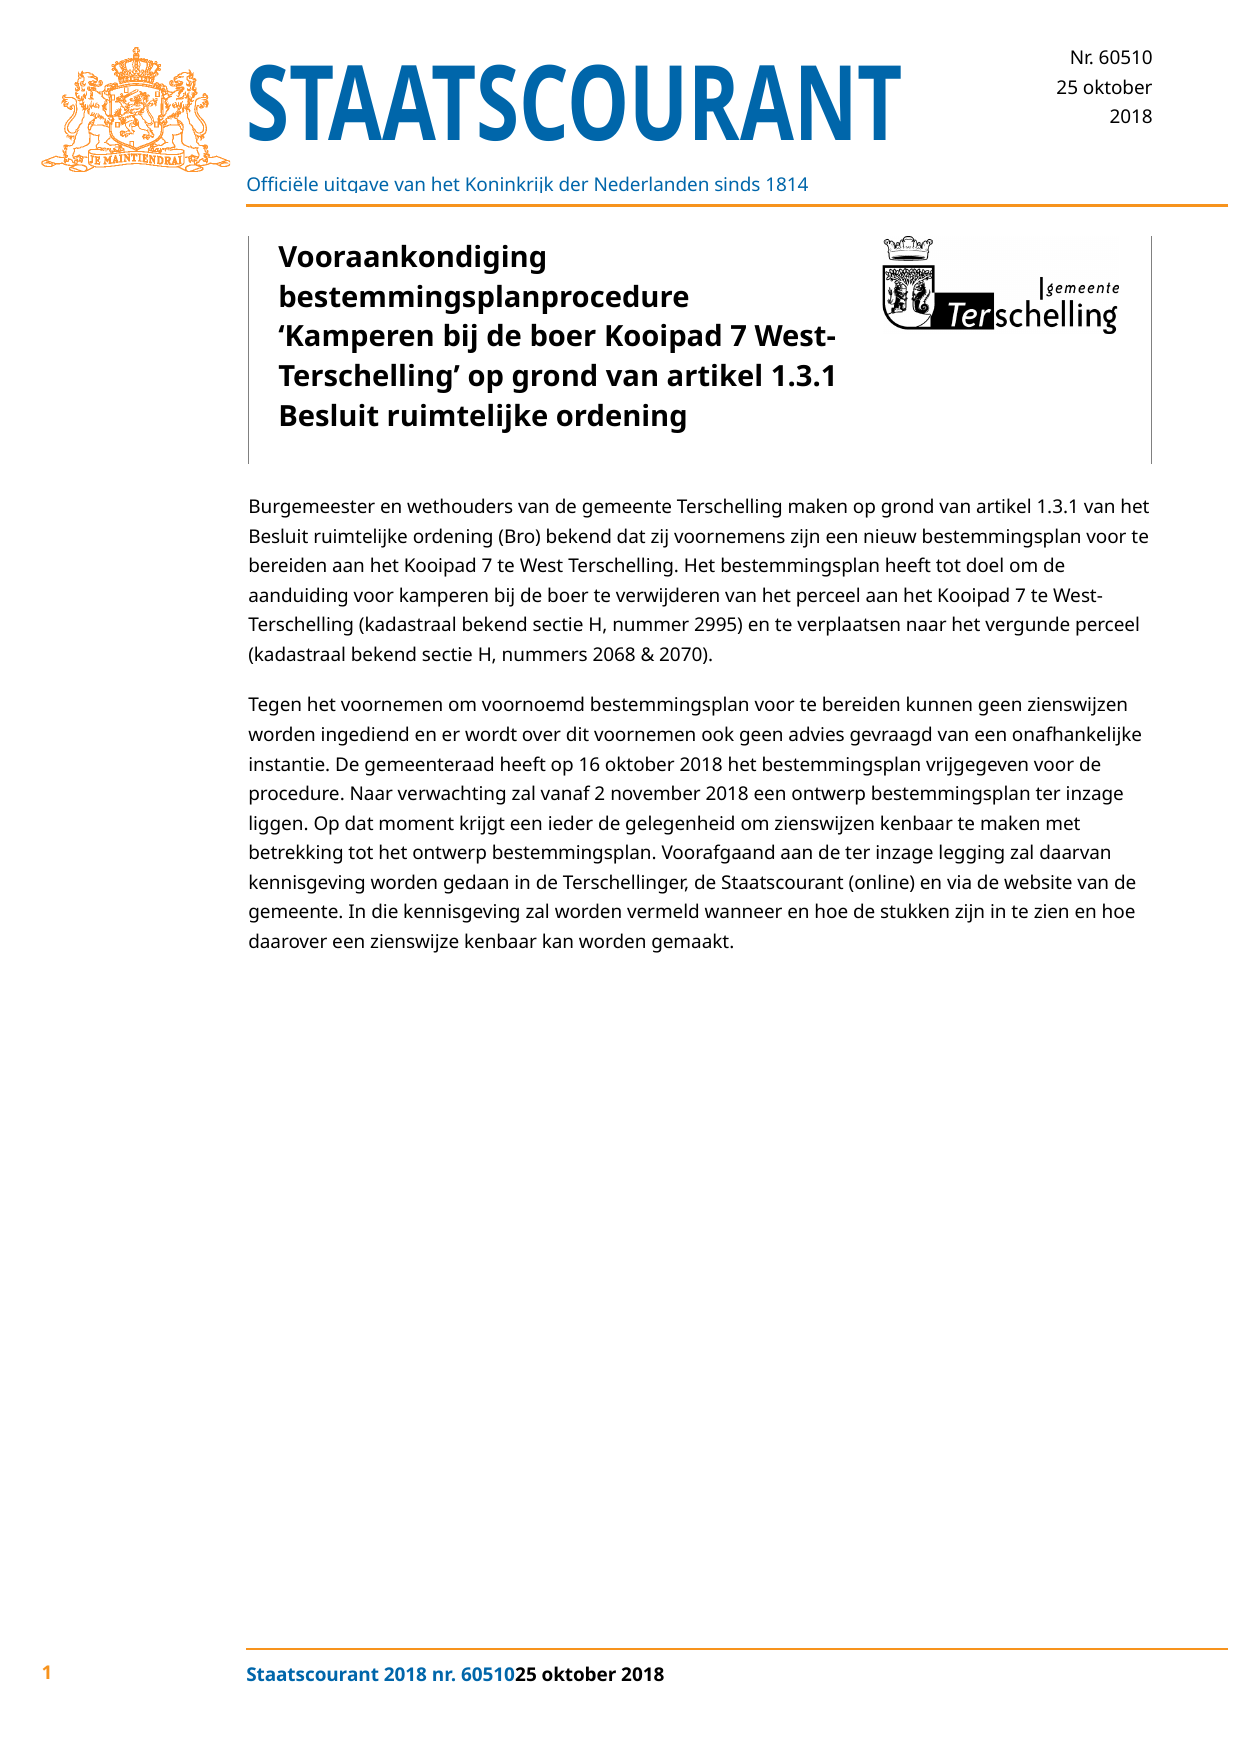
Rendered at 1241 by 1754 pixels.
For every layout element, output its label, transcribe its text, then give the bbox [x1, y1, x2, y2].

picture [41, 47, 231, 172]
text Burgemeester en wethouders van de gemeente Terschelling maken op grond van artikel 1.3.1 van het Besluit ruimtelijke ordening (Bro) bekend dat zij voornemens zijn een nieuw bestemmingsplan voor te bereiden aan het Kooipad 7 te West Terschelling. Het bestemmingsplan heeft tot doel om de aanduiding voor kamperen bij de boer te verwijderen van het perceel aan het Kooipad 7 te West-Terschelling (kadastraal bekend sectie H, nummer 2995) en te verplaatsen naar het vergunde perceel (kadastraal bekend sectie H, nummers 2068 & 2070). [248, 493, 1152, 667]
text Tegen het voornemen om voornoemd bestemmingsplan voor te bereiden kunnen geen zienswijzen worden ingediend en er wordt over dit voornemen ook geen advies gevraagd van een onafhankelijke instantie. De gemeenteraad heeft op 16 oktober 2018 het bestemmingsplan vrijgegeven voor de procedure. Naar verwachting zal vanaf 2 november 2018 een ontwerp bestemmingsplan ter inzage liggen. Op dat moment krijgt een ieder de gelegenheid om zienswijzen kenbaar te maken met betrekking tot het ontwerp bestemmingsplan. Voorafgaand aan de ter inzage legging zal daarvan kennisgeving worden gedaan in de Terschellinger, de Staatscourant (online) en via de website van de gemeente. In die kennisgeving zal worden vermeld wanneer en hoe de stukken zijn in te zien en hoe daarover een zienswijze kenbaar kan worden gemaakt. [248, 692, 1152, 954]
picture [882, 236, 1119, 334]
table_header [850, 236, 1151, 464]
table_header Vooraankondiging bestemmingsplanprocedure ‘Kamperen bij de boer Kooipad 7 West-Terschelling’ op grond van artikel 1.3.1 Besluit ruimtelijke ordening [249, 236, 850, 464]
